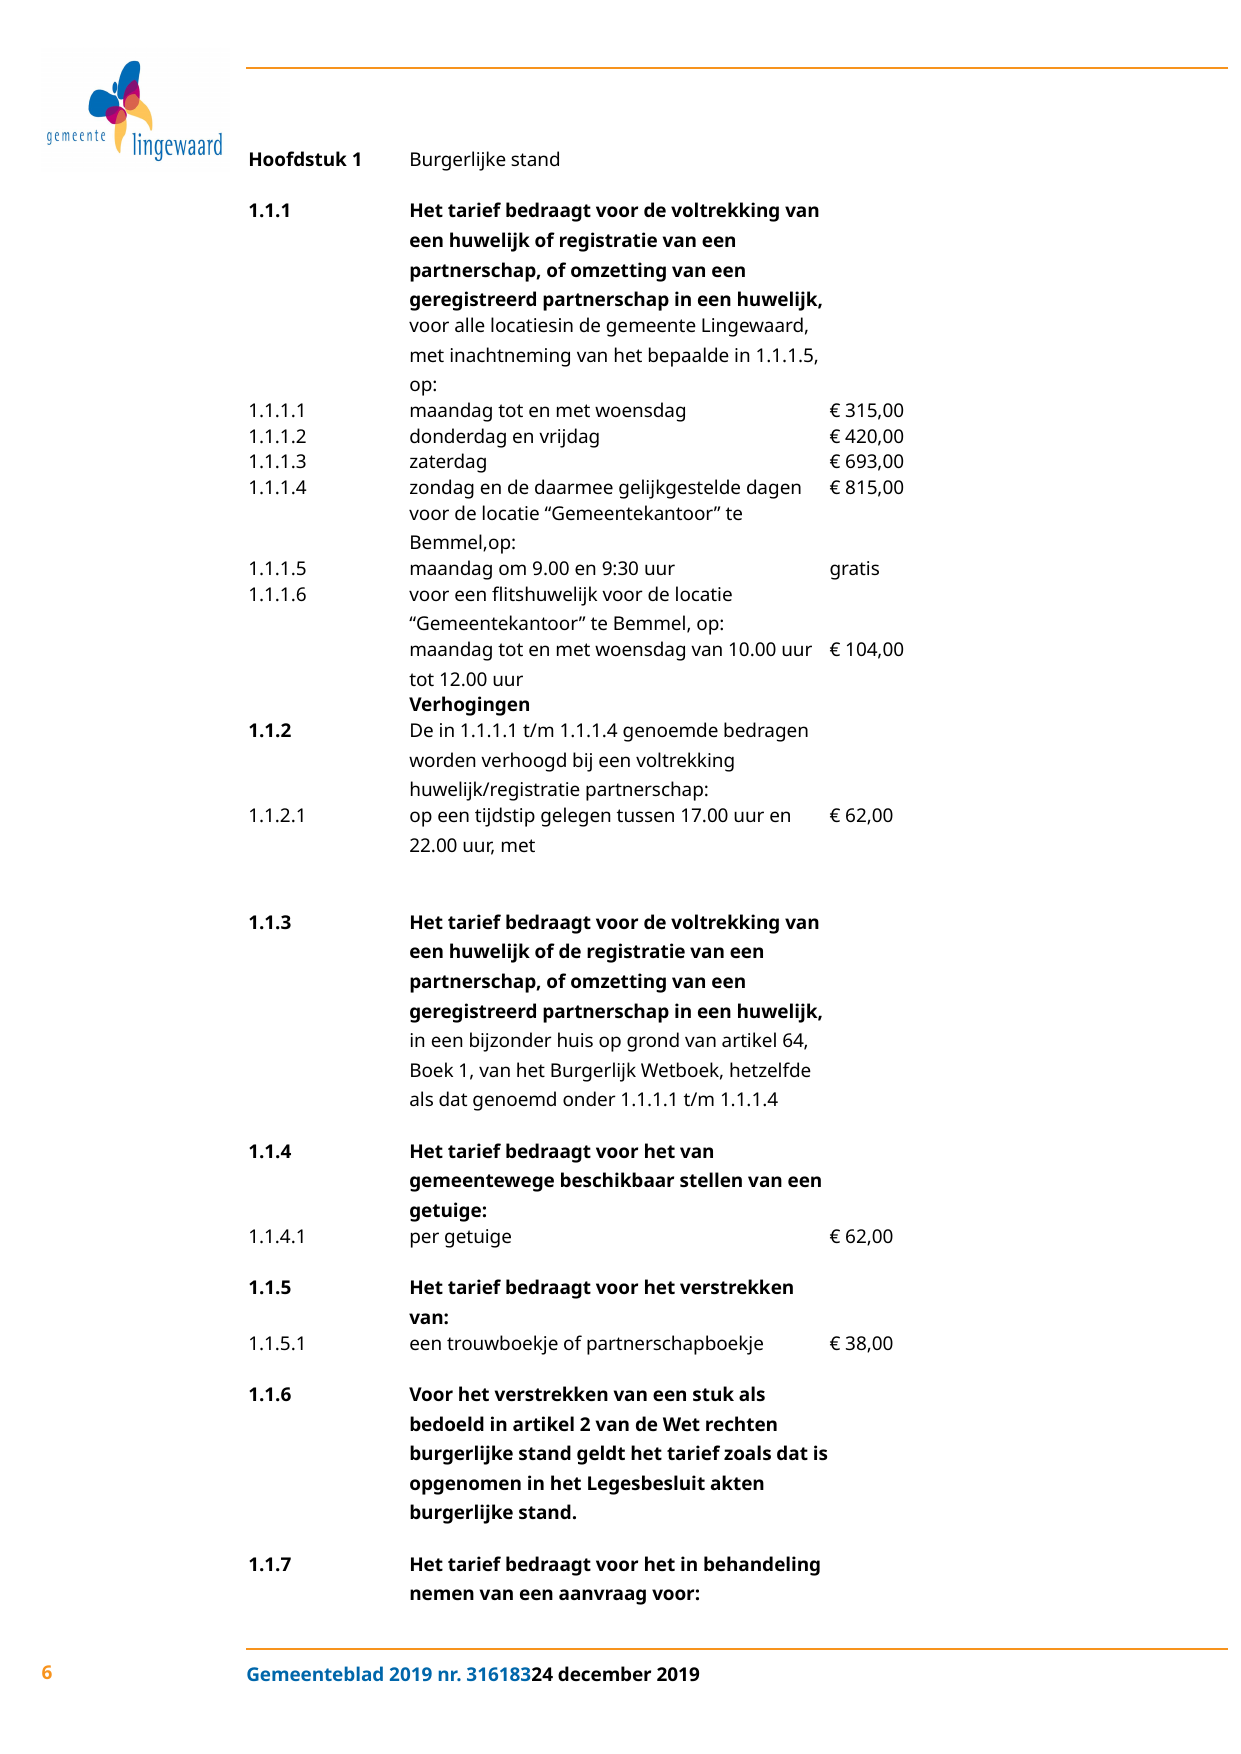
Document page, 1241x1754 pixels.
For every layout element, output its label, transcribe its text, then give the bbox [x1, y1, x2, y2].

table_cell [829, 1274, 991, 1330]
table_cell per getuige [409, 1223, 829, 1249]
table_cell € 420,00 [829, 423, 991, 448]
table_cell [991, 858, 1152, 883]
table_cell [409, 172, 829, 198]
table_cell € 693,00 [829, 449, 991, 474]
table_cell [248, 1355, 409, 1381]
table_cell 1.1.1.5 [248, 555, 409, 581]
table_cell gratis [829, 555, 991, 581]
table_cell [829, 718, 991, 802]
table_cell [991, 198, 1152, 312]
table_cell [991, 474, 1152, 500]
table_cell zaterdag [409, 449, 829, 474]
table_cell 1.1.1.4 [248, 474, 409, 500]
table_cell 1.1.4.1 [248, 1223, 409, 1249]
picture [41, 47, 231, 172]
table_cell 1.1.1.2 [248, 423, 409, 448]
table_cell [829, 1551, 991, 1606]
table_cell [409, 121, 829, 146]
table_cell [829, 172, 991, 198]
table_cell 1.1.2 [248, 718, 409, 802]
table_cell [248, 121, 409, 146]
table_cell [991, 802, 1152, 858]
table_cell [991, 1249, 1152, 1274]
table_cell maandag om 9.00 en 9:30 uur [409, 555, 829, 581]
table_cell € 315,00 [829, 397, 991, 423]
table_cell 1.1.2.1 [248, 802, 409, 858]
table_cell [991, 692, 1152, 717]
table_cell [991, 500, 1152, 555]
table_cell [829, 909, 991, 1112]
table_cell [829, 500, 991, 555]
table_cell [991, 1355, 1152, 1381]
table_cell € 62,00 [829, 802, 991, 858]
table_cell [829, 883, 991, 909]
table_cell € 62,00 [829, 1223, 991, 1249]
table_cell op een tijdstip gelegen tussen 17.00 uur en 22.00 uur, met [409, 802, 829, 858]
table_cell Het tarief bedraagt voor het verstrekken van: [409, 1274, 829, 1330]
table_cell een trouwboekje of partnerschapboekje [409, 1330, 829, 1355]
table_cell 1.1.3 [248, 909, 409, 1112]
table_cell [829, 1355, 991, 1381]
table_cell [409, 883, 829, 909]
table_cell [829, 1249, 991, 1274]
table_cell De in 1.1.1.1 t/m 1.1.1.4 genoemde bedragen worden verhoogd bij een voltrekking huwelijk/registratie partnerschap: [409, 718, 829, 802]
table_cell € 104,00 [829, 636, 991, 692]
table_cell [248, 172, 409, 198]
table_cell [248, 500, 409, 555]
table_cell 1.1.1.1 [248, 397, 409, 423]
table_cell Het tarief bedraagt voor het in behandeling nemen van een aanvraag voor: [409, 1551, 829, 1606]
table_cell € 38,00 [829, 1330, 991, 1355]
table_cell [991, 1274, 1152, 1330]
table_cell [829, 1525, 991, 1551]
table_cell [829, 198, 991, 312]
table_cell [991, 555, 1152, 581]
table_cell [991, 397, 1152, 423]
table_cell [991, 581, 1152, 636]
table_cell donderdag en vrijdag [409, 423, 829, 448]
table_cell [409, 1112, 829, 1138]
table_cell [991, 1525, 1152, 1551]
table_cell [409, 1525, 829, 1551]
table_cell [991, 95, 1152, 121]
table_cell Het tarief bedraagt voor het van gemeentewege beschikbaar stellen van een getuige: [409, 1138, 829, 1223]
table_cell [991, 1112, 1152, 1138]
table_cell [991, 423, 1152, 448]
table_cell [409, 95, 829, 121]
table_cell 1.1.5.1 [248, 1330, 409, 1355]
table_cell Het tarief bedraagt voor de voltrekking van een huwelijk of de registratie van een partnerschap, of omzetting van een geregistreerd partnerschap in een huwelijk, in een bijzonder huis op grond van artikel 64, Boek 1, van het Burgerlijk Wetboek, hetzelfde als dat genoemd onder 1.1.1.1 t/m 1.1.1.4 [409, 909, 829, 1112]
table_cell voor alle locatiesin de gemeente Lingewaard, met inachtneming van het bepaalde in 1.1.1.5, op: [409, 312, 829, 397]
table_cell [248, 312, 409, 397]
table_cell [991, 1138, 1152, 1223]
table_cell [248, 1112, 409, 1138]
table_cell voor een flitshuwelijk voor de locatie “Gemeentekantoor” te Bemmel, op: [409, 581, 829, 636]
table_cell [991, 121, 1152, 146]
table_cell [829, 692, 991, 717]
table_cell zondag en de daarmee gelijkgestelde dagen [409, 474, 829, 500]
table_cell 1.1.6 [248, 1381, 409, 1525]
table_cell [829, 1138, 991, 1223]
table_cell Hoofdstuk 1 [248, 146, 409, 172]
table_cell [248, 692, 409, 717]
table_cell [991, 1551, 1152, 1606]
table_cell 1.1.7 [248, 1551, 409, 1606]
table_cell [409, 858, 829, 883]
table_cell maandag tot en met woensdag [409, 397, 829, 423]
table_cell [829, 146, 991, 172]
table_cell [829, 858, 991, 883]
table_cell 1.1.5 [248, 1274, 409, 1330]
table_cell maandag tot en met woensdag van 10.00 uur tot 12.00 uur [409, 636, 829, 692]
table_cell [248, 883, 409, 909]
table_cell [829, 1381, 991, 1525]
table_cell [829, 121, 991, 146]
table_cell [248, 1249, 409, 1274]
table_cell Voor het verstrekken van een stuk als bedoeld in artikel 2 van de Wet rechten burgerlijke stand geldt het tarief zoals dat is opgenomen in het Legesbesluit akten burgerlijke stand. [409, 1381, 829, 1525]
table_cell [991, 883, 1152, 909]
table_cell [991, 636, 1152, 692]
table_cell [409, 1355, 829, 1381]
table_cell [991, 1381, 1152, 1525]
table_cell [991, 449, 1152, 474]
table_cell [829, 1112, 991, 1138]
table_cell Verhogingen [409, 692, 829, 717]
table_cell [991, 1223, 1152, 1249]
table_cell voor de locatie “Gemeentekantoor” te Bemmel,op: [409, 500, 829, 555]
table_cell 1.1.4 [248, 1138, 409, 1223]
table_cell [248, 95, 409, 121]
table_cell [829, 312, 991, 397]
table_cell [829, 581, 991, 636]
table_cell [991, 172, 1152, 198]
table_cell [991, 909, 1152, 1112]
table_cell 1.1.1.6 [248, 581, 409, 636]
table_cell [991, 146, 1152, 172]
table_cell 1.1.1.3 [248, 449, 409, 474]
table_cell [991, 718, 1152, 802]
table_cell [248, 1525, 409, 1551]
table_cell [991, 312, 1152, 397]
table_cell [991, 1330, 1152, 1355]
table_cell Burgerlijke stand [409, 146, 829, 172]
table_cell [829, 95, 991, 121]
table_cell 1.1.1 [248, 198, 409, 312]
table_cell [409, 1249, 829, 1274]
table_cell Het tarief bedraagt voor de voltrekking van een huwelijk of registratie van een partnerschap, of omzetting van een geregistreerd partnerschap in een huwelijk, [409, 198, 829, 312]
table_cell [248, 636, 409, 692]
table_cell [248, 858, 409, 883]
table_cell € 815,00 [829, 474, 991, 500]
